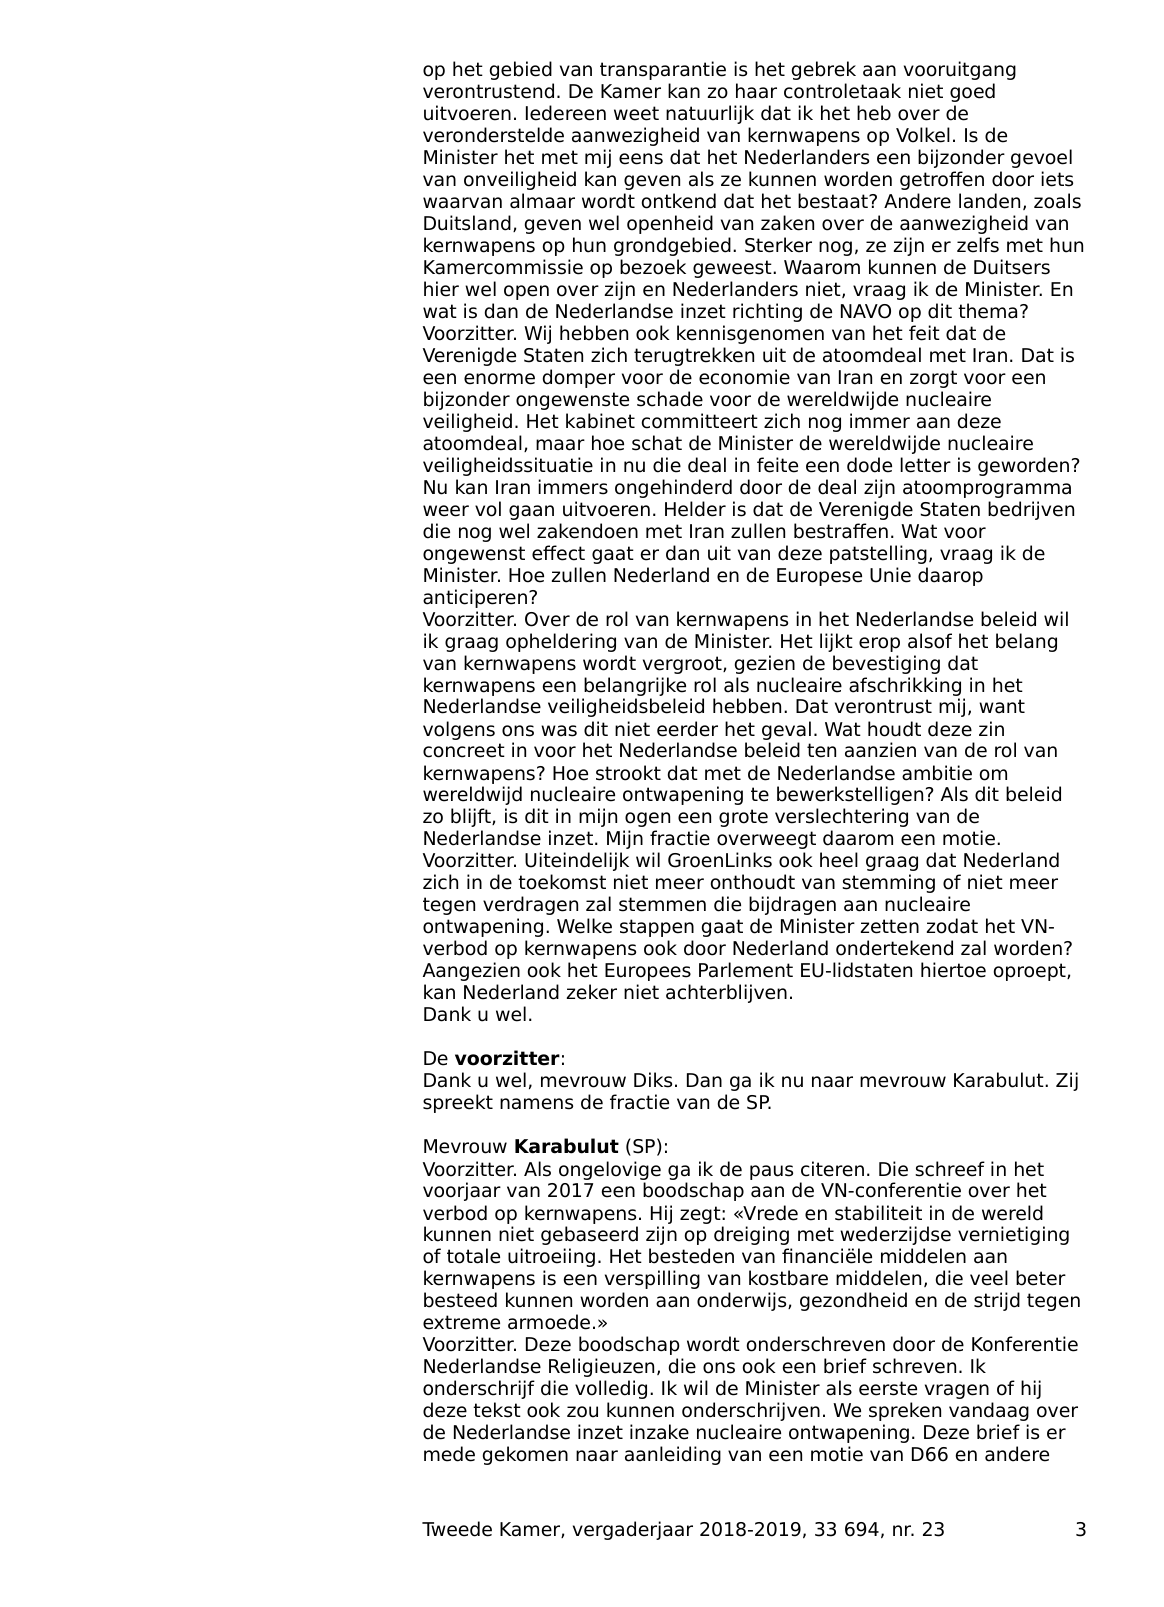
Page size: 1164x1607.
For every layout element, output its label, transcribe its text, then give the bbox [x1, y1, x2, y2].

text De voorzitter: [422, 1048, 1087, 1070]
text Voorzitter. Wij hebben ook kennisgenomen van het feit dat de Verenigde Staten zich terugtrekken uit de atoomdeal met Iran. Dat is een enorme domper voor de economie van Iran en zorgt voor een bijzonder ongewenste schade voor de wereldwijde nucleaire veiligheid. Het kabinet committeert zich nog immer aan deze atoomdeal, maar hoe schat de Minister de wereldwijde nucleaire veiligheidssituatie in nu die deal in feite een dode letter is geworden? Nu kan Iran immers ongehinderd door de deal zijn atoomprogramma weer vol gaan uitvoeren. Helder is dat de Verenigde Staten bedrijven die nog wel zakendoen met Iran zullen bestraffen. Wat voor ongewenst effect gaat er dan uit van deze patstelling, vraag ik de Minister. Hoe zullen Nederland en de Europese Unie daarop anticiperen? [422, 323, 1087, 608]
text Voorzitter. Uiteindelijk wil GroenLinks ook heel graag dat Nederland zich in de toekomst niet meer onthoudt van stemming of niet meer tegen verdragen zal stemmen die bijdragen aan nucleaire ontwapening. Welke stappen gaat de Minister zetten zodat het VN-verbod op kernwapens ook door Nederland ondertekend zal worden? Aangezien ook het Europees Parlement EU-lidstaten hiertoe oproept, kan Nederland zeker niet achterblijven. [422, 850, 1087, 1004]
text Dank u wel, mevrouw Diks. Dan ga ik nu naar mevrouw Karabulut. Zij spreekt namens de fractie van de SP. [422, 1070, 1087, 1114]
text Voorzitter. Over de rol van kernwapens in het Nederlandse beleid wil ik graag opheldering van de Minister. Het lijkt erop alsof het belang van kernwapens wordt vergroot, gezien de bevestiging dat kernwapens een belangrijke rol als nucleaire afschrikking in het Nederlandse veiligheidsbeleid hebben. Dat verontrust mij, want volgens ons was dit niet eerder het geval. Wat houdt deze zin concreet in voor het Nederlandse beleid ten aanzien van de rol van kernwapens? Hoe strookt dat met de Nederlandse ambitie om wereldwijd nucleaire ontwapening te bewerkstelligen? Als dit beleid zo blijft, is dit in mijn ogen een grote verslechtering van de Nederlandse inzet. Mijn fractie overweegt daarom een motie. [422, 608, 1087, 850]
text Voorzitter. Deze boodschap wordt onderschreven door de Konferentie Nederlandse Religieuzen, die ons ook een brief schreven. Ik onderschrijf die volledig. Ik wil de Minister als eerste vragen of hij deze tekst ook zou kunnen onderschrijven. We spreken vandaag over de Nederlandse inzet inzake nucleaire ontwapening. Deze brief is er mede gekomen naar aanleiding van een motie van D66 en andere [422, 1334, 1087, 1466]
text Dank u wel. [422, 1004, 1087, 1026]
text Voorzitter. Als ongelovige ga ik de paus citeren. Die schreef in het voorjaar van 2017 een boodschap aan de VN-conferentie over het verbod op kernwapens. Hij zegt: «Vrede en stabiliteit in de wereld kunnen niet gebaseerd zijn op dreiging met wederzijdse vernietiging of totale uitroeiing. Het besteden van financiële middelen aan kernwapens is een verspilling van kostbare middelen, die veel beter besteed kunnen worden aan onderwijs, gezondheid en de strijd tegen extreme armoede.» [422, 1158, 1087, 1334]
text Mevrouw Karabulut (SP): [422, 1136, 1087, 1158]
text op het gebied van transparantie is het gebrek aan vooruitgang verontrustend. De Kamer kan zo haar controletaak niet goed uitvoeren. Iedereen weet natuurlijk dat ik het heb over de veronderstelde aanwezigheid van kernwapens op Volkel. Is de Minister het met mij eens dat het Nederlanders een bijzonder gevoel van onveiligheid kan geven als ze kunnen worden getroffen door iets waarvan almaar wordt ontkend dat het bestaat? Andere landen, zoals Duitsland, geven wel openheid van zaken over de aanwezigheid van kernwapens op hun grondgebied. Sterker nog, ze zijn er zelfs met hun Kamercommissie op bezoek geweest. Waarom kunnen de Duitsers hier wel open over zijn en Nederlanders niet, vraag ik de Minister. En wat is dan de Nederlandse inzet richting de NAVO op dit thema? [422, 59, 1087, 323]
